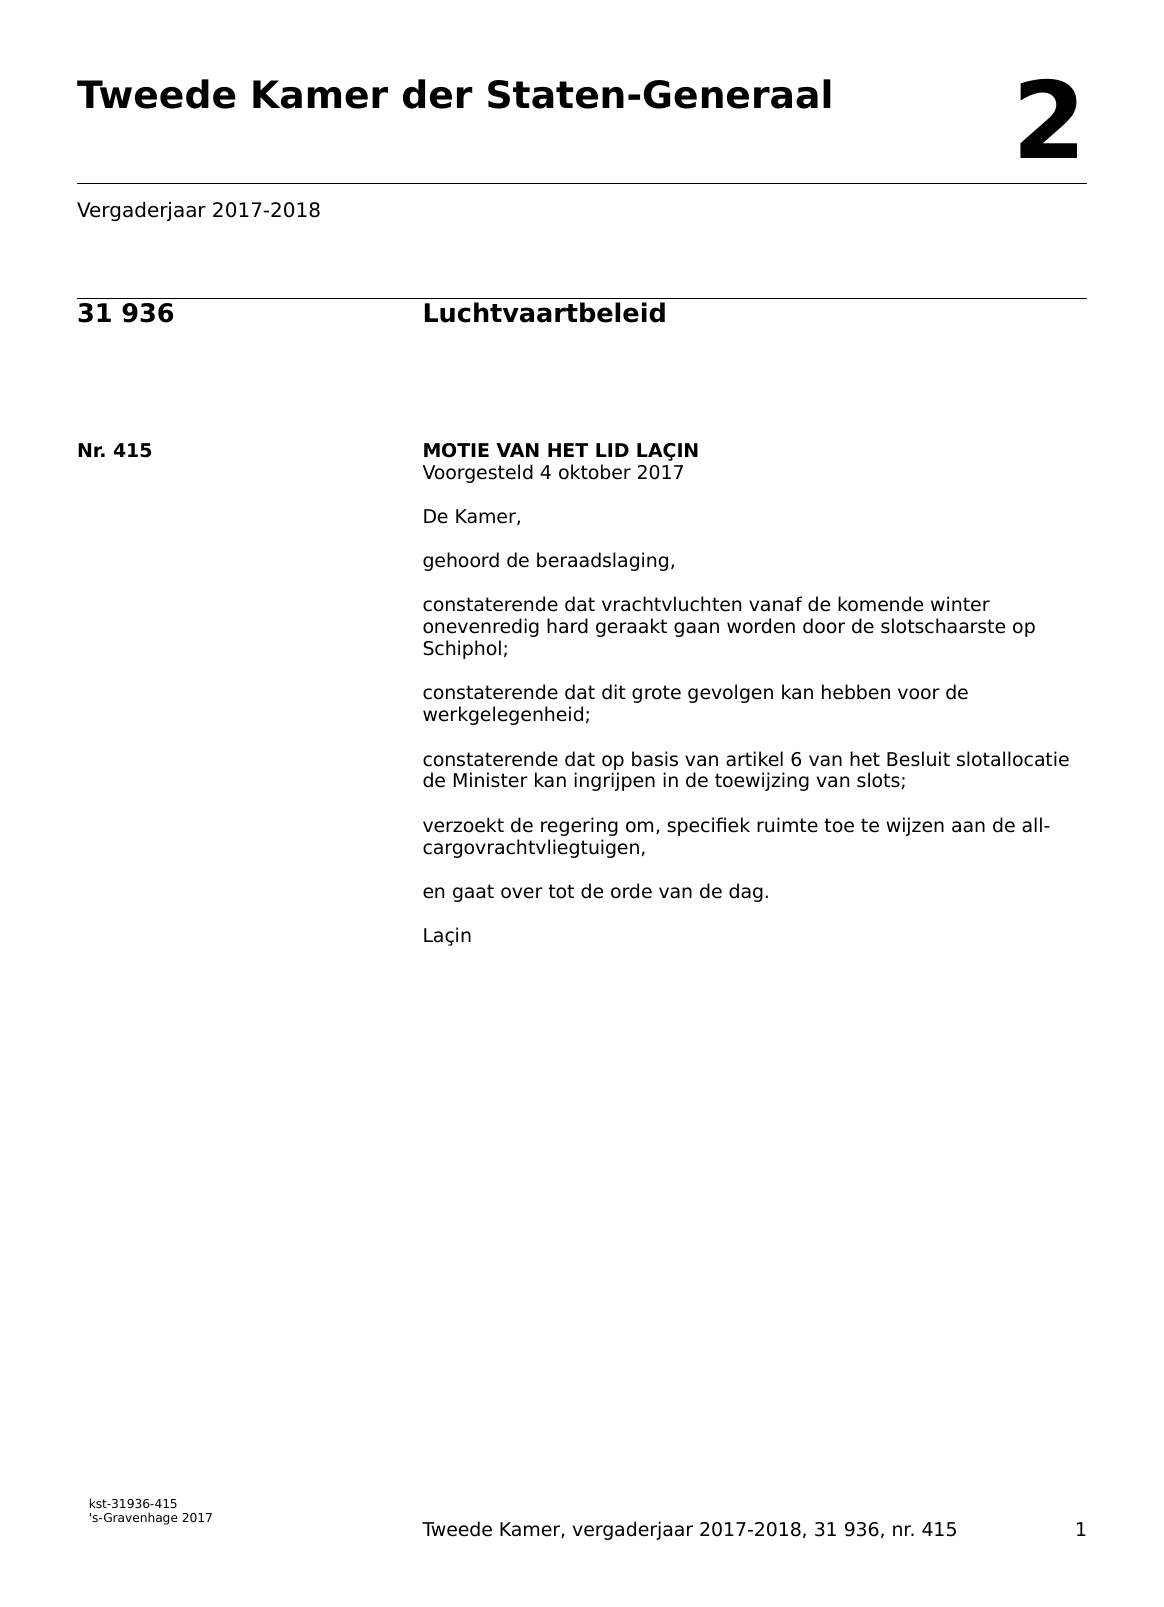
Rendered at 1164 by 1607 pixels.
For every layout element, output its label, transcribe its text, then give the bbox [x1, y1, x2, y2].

table_header 2 [886, 59, 1087, 183]
text en gaat over tot de orde van de dag. [422, 881, 1087, 903]
text Voorgesteld 4 oktober 2017 [422, 462, 1087, 484]
text 's-Gravenhage 2017 [88, 1511, 323, 1525]
table_header Tweede Kamer der Staten-Generaal [77, 59, 886, 183]
text kst-31936-415 [88, 1497, 323, 1511]
subtitle 31 936 Luchtvaartbeleid [77, 299, 1087, 329]
text De Kamer, [422, 506, 1087, 528]
subtitle Nr. 415 MOTIE VAN HET LID LAÇIN [77, 440, 1087, 462]
text constaterende dat vrachtvluchten vanaf de komende winter onevenredig hard geraakt gaan worden door de slotschaarste op Schiphol; [422, 594, 1087, 660]
text gehoord de beraadslaging, [422, 550, 1087, 572]
text verzoekt de regering om, specifiek ruimte toe te wijzen aan de all-cargovrachtvliegtuigen, [422, 814, 1087, 858]
text constaterende dat op basis van artikel 6 van het Besluit slotallocatie de Minister kan ingrijpen in de toewijzing van slots; [422, 748, 1087, 792]
table_cell Vergaderjaar 2017-2018 [77, 184, 1087, 298]
text constaterende dat dit grote gevolgen kan hebben voor de werkgelegenheid; [422, 682, 1087, 726]
text Laçin [422, 925, 1087, 947]
